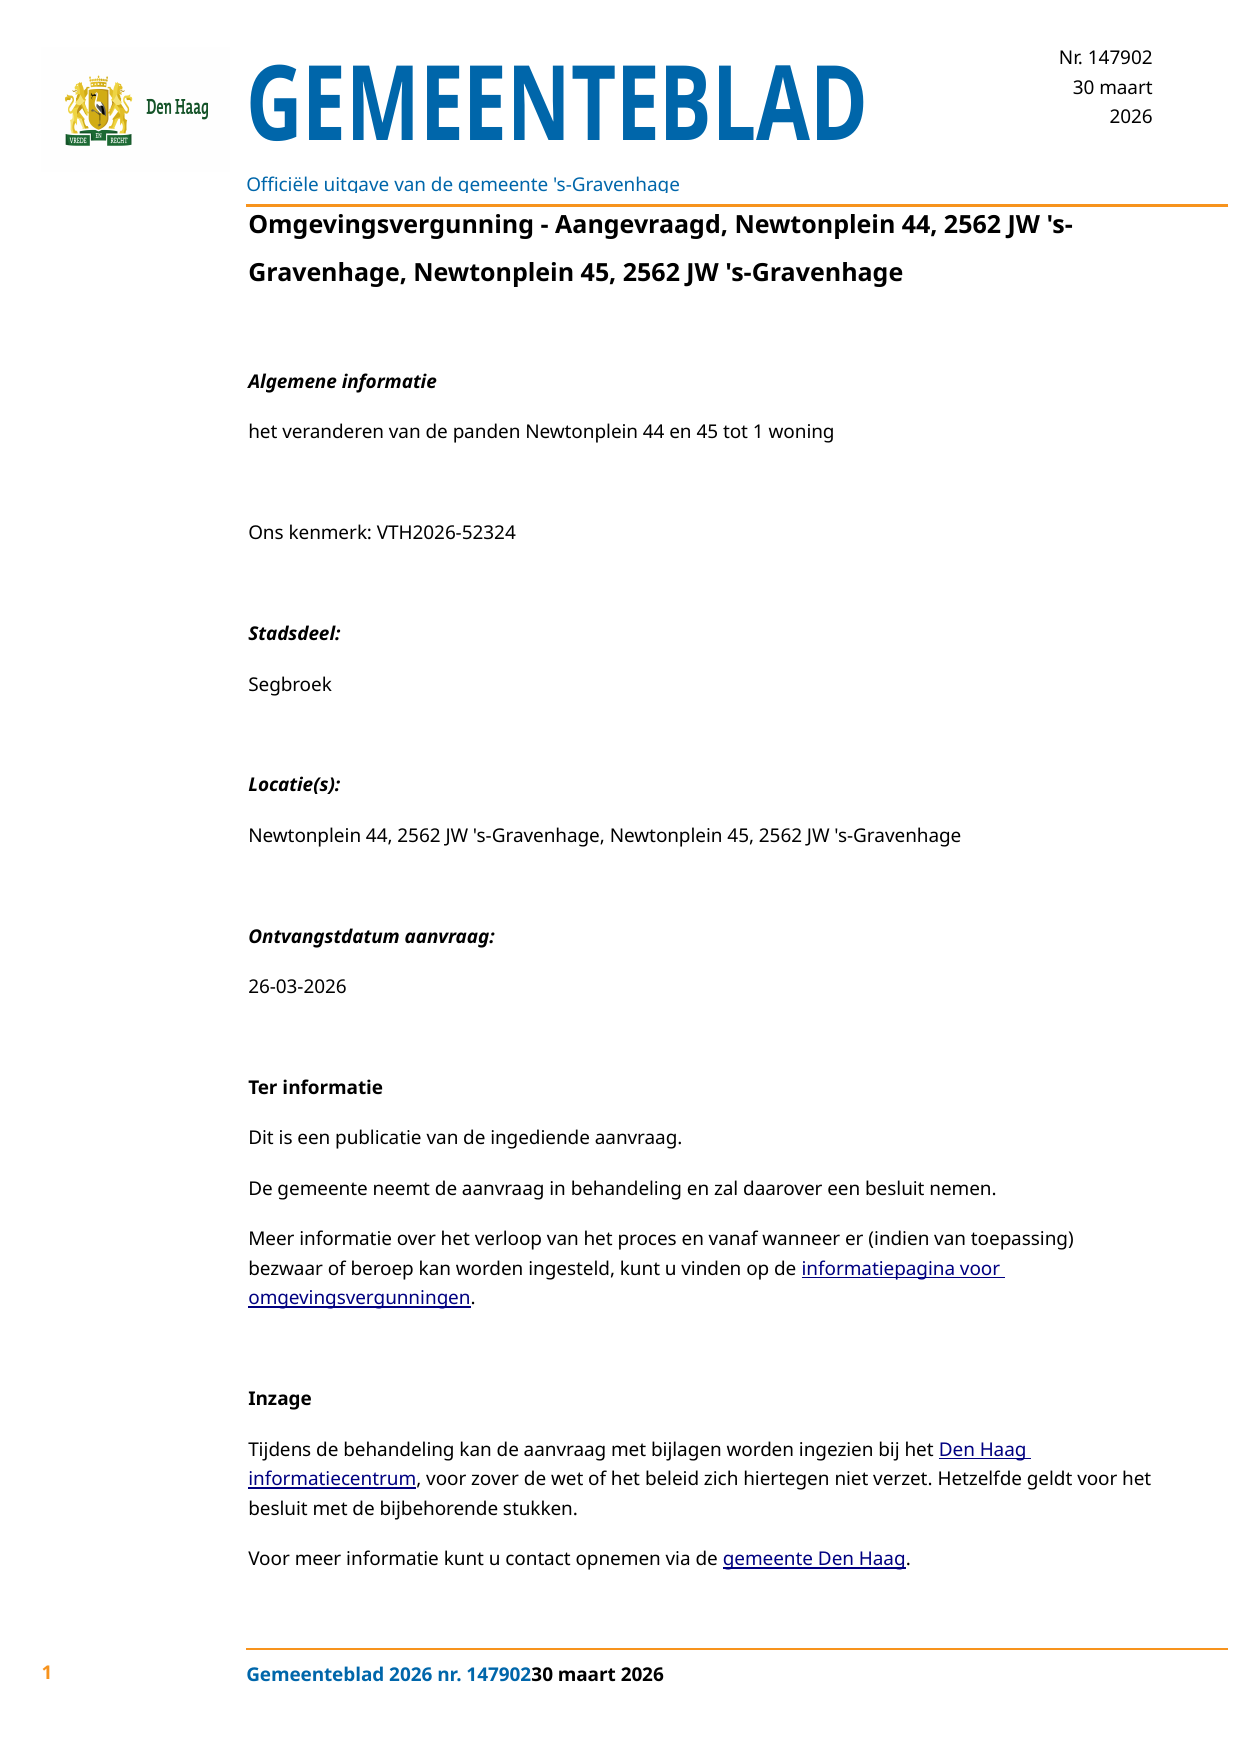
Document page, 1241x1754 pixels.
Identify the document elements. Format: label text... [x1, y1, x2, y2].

text Inzage [248, 1385, 1152, 1411]
text De gemeente neemt de aanvraag in behandeling en zal daarover een besluit nemen. [248, 1175, 1152, 1201]
text Voor meer informatie kunt u contact opnemen via de gemeente Den Haag. [248, 1545, 1152, 1571]
text Meer informatie over het verloop van het proces en vanaf wanneer er (indien van toepassing) bezwaar of beroep kan worden ingesteld, kunt u vinden op de informatiepagina voor omgevingsvergunningen. [248, 1225, 1152, 1310]
text Segbroek [248, 671, 1152, 697]
text Tijdens de behandeling kan de aanvraag met bijlagen worden ingezien bij het Den Haag informatiecentrum, voor zover de wet of het beleid zich hiertegen niet verzet. Hetzelfde geldt voor het besluit met de bijbehorende stukken. [248, 1436, 1152, 1521]
text Omgevingsvergunning - Aangevraagd, Newtonplein 44, 2562 JW 's-Gravenhage, Newtonplein 45, 2562 JW 's-Gravenhage [248, 207, 1152, 288]
text Ons kenmerk: VTH2026-52324 [248, 519, 1152, 545]
text Dit is een publicatie van de ingediende aanvraag. [248, 1124, 1152, 1150]
text Algemene informatie [248, 368, 1152, 394]
text Ter informatie [248, 1074, 1152, 1100]
text Stadsdeel: [248, 620, 1152, 646]
text het veranderen van de panden Newtonplein 44 en 45 tot 1 woning [248, 419, 1152, 444]
text 26-03-2026 [248, 973, 1152, 999]
text Ontvangstdatum aanvraag: [248, 923, 1152, 949]
text Locatie(s): [248, 772, 1152, 797]
picture [41, 47, 231, 172]
text Newtonplein 44, 2562 JW 's-Gravenhage, Newtonplein 45, 2562 JW 's-Gravenhage [248, 822, 1152, 848]
